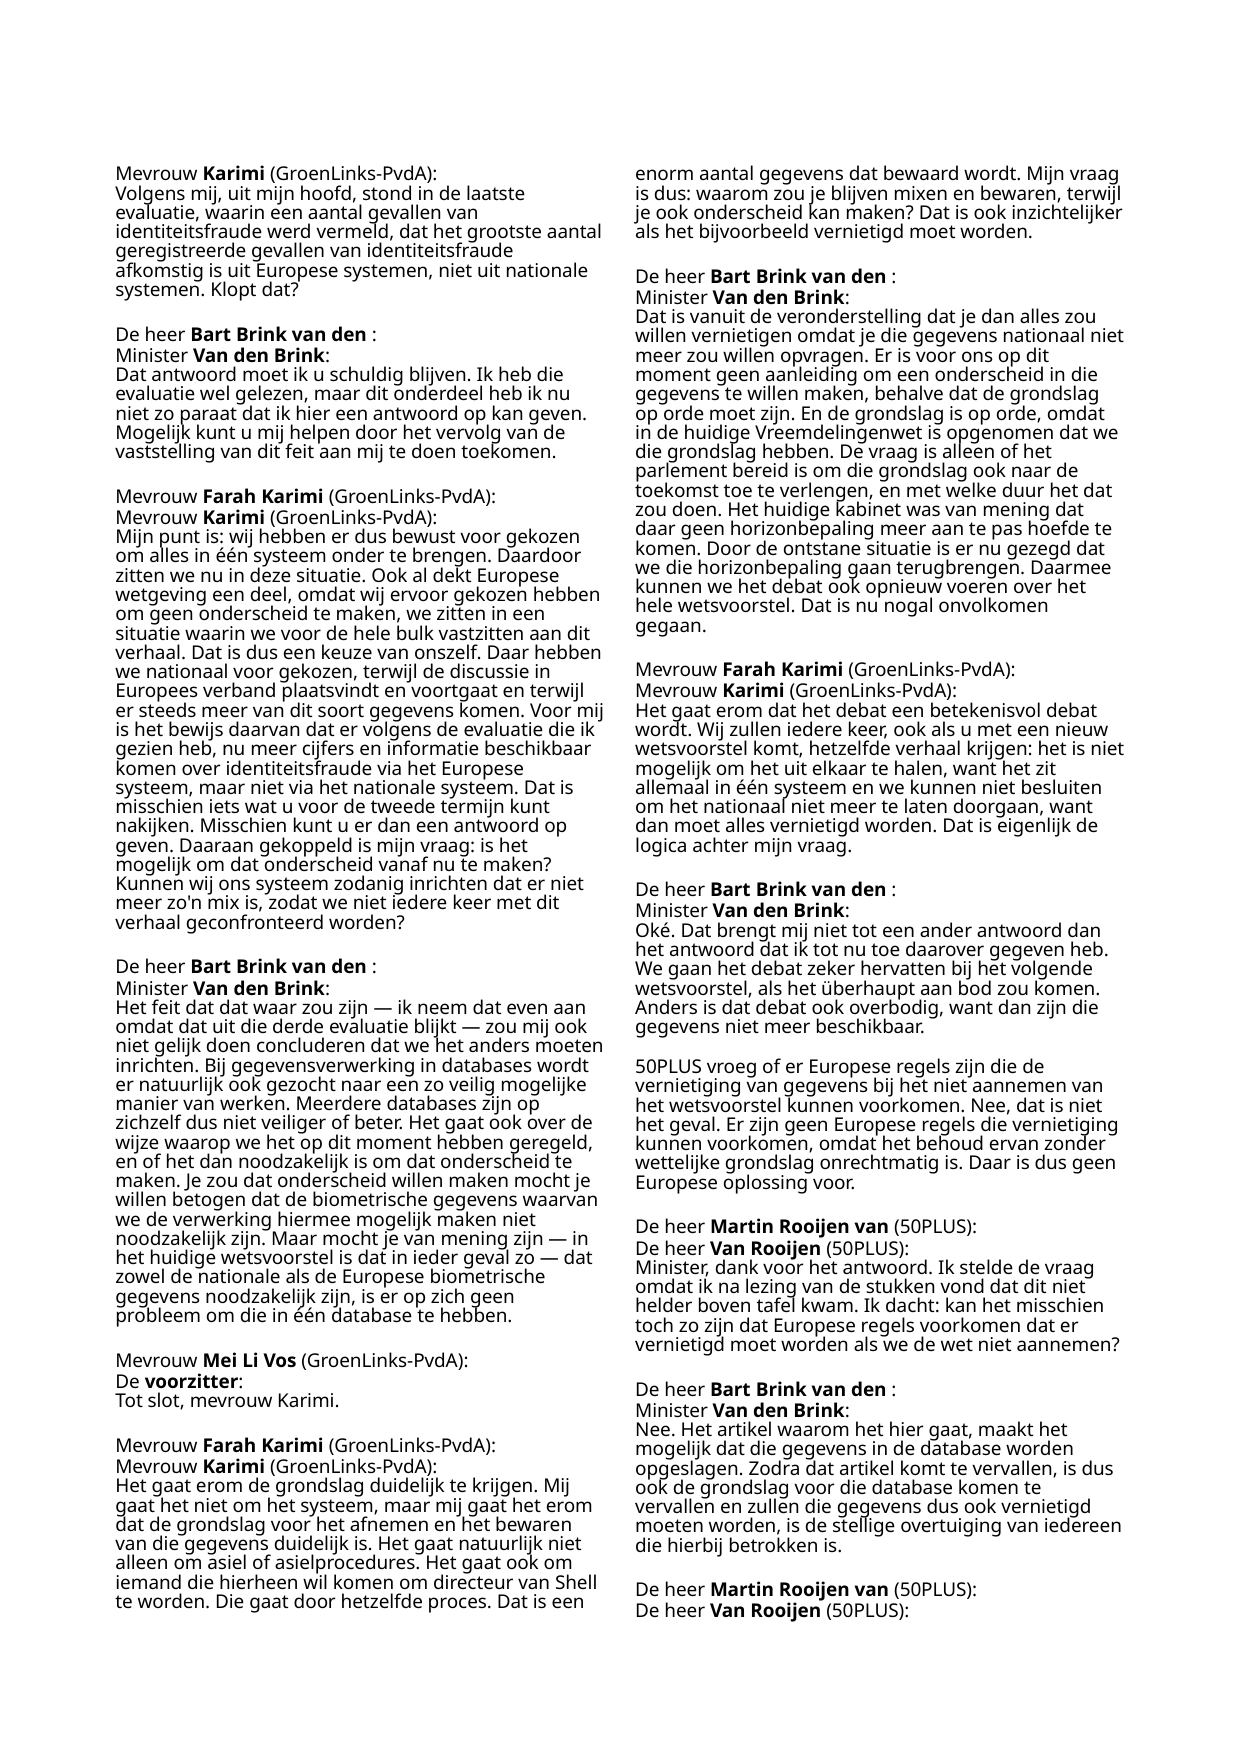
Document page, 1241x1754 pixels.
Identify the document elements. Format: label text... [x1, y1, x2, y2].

text Het gaat erom de grondslag duidelijk te krijgen. Mij gaat het niet om het systeem, maar mij gaat het erom dat de grondslag voor het afnemen en het bewaren van die gegevens duidelijk is. Het gaat natuurlijk niet alleen om asiel of asielprocedures. Het gaat ook om iemand die hierheen wil komen om directeur van Shell te worden. Die gaat door hetzelfde proces. Dat is een [115, 1477, 605, 1612]
text Mevrouw Karimi (GroenLinks-PvdA): [115, 509, 605, 528]
text Mijn punt is: wij hebben er dus bewust voor gekozen om alles in één systeem onder te brengen. Daardoor zitten we nu in deze situatie. Ook al dekt Europese wetgeving een deel, omdat wij ervoor gekozen hebben om geen onderscheid te maken, we zitten in een situatie waarin we voor de hele bulk vastzitten aan dit verhaal. Dat is dus een keuze van onszelf. Daar hebben we nationaal voor gekozen, terwijl de discussie in Europees verband plaatsvindt en voortgaat en terwijl er steeds meer van dit soort gegevens komen. Voor mij is het bewijs daarvan dat er volgens de evaluatie die ik gezien heb, nu meer cijfers en informatie beschikbaar komen over identiteitsfraude via het Europese systeem, maar niet via het nationale systeem. Dat is misschien iets wat u voor de tweede termijn kunt nakijken. Misschien kunt u er dan een antwoord op geven. Daaraan gekoppeld is mijn vraag: is het mogelijk om dat onderscheid vanaf nu te maken? Kunnen wij ons systeem zodanig inrichten dat er niet meer zo'n mix is, zodat we niet iedere keer met dit verhaal geconfronteerd worden? [115, 528, 605, 933]
text De heer Bart Brink van den : [635, 263, 1125, 289]
text Minister Van den Brink: [635, 1402, 1125, 1421]
text Volgens mij, uit mijn hoofd, stond in de laatste evaluatie, waarin een aantal gevallen van identiteitsfraude werd vermeld, dat het grootste aantal geregistreerde gevallen van identiteitsfraude afkomstig is uit Europese systemen, niet uit nationale systemen. Klopt dat? [115, 184, 605, 300]
text Mevrouw Karimi (GroenLinks-PvdA): [115, 165, 605, 184]
text Minister Van den Brink: [635, 902, 1125, 922]
text Mevrouw Farah Karimi (GroenLinks-PvdA): [115, 1432, 605, 1458]
text De heer Van Rooijen (50PLUS): [635, 1239, 1125, 1259]
text Mevrouw Karimi (GroenLinks-PvdA): [635, 682, 1125, 702]
text De heer Bart Brink van den : [115, 321, 605, 347]
text Dat antwoord moet ik u schuldig blijven. Ik heb die evaluatie wel gelezen, maar dit onderdeel heb ik nu niet zo paraat dat ik hier een antwoord op kan geven. Mogelijk kunt u mij helpen door het vervolg van de vaststelling van dit feit aan mij te doen toekomen. [115, 366, 605, 462]
text De heer Bart Brink van den : [115, 954, 605, 979]
text De heer Martin Rooijen van (50PLUS): [635, 1214, 1125, 1239]
text De heer Bart Brink van den : [635, 877, 1125, 902]
text Minister Van den Brink: [635, 289, 1125, 308]
text 50PLUS vroeg of er Europese regels zijn die de vernietiging van gegevens bij het niet aannemen van het wetsvoorstel kunnen voorkomen. Nee, dat is niet het geval. Er zijn geen Europese regels die vernietiging kunnen voorkomen, omdat het behoud ervan zonder wettelijke grondslag onrechtmatig is. Daar is dus geen Europese oplossing voor. [635, 1058, 1125, 1193]
text Minister Van den Brink: [115, 979, 605, 999]
text Minister Van den Brink: [115, 347, 605, 366]
text De heer Van Rooijen (50PLUS): [635, 1602, 1125, 1622]
text Nee. Het artikel waarom het hier gaat, maakt het mogelijk dat die gegevens in de database worden opgeslagen. Zodra dat artikel komt te vervallen, is dus ook de grondslag voor die database komen te vervallen en zullen die gegevens dus ook vernietigd moeten worden, is de stellige overtuiging van iedereen die hierbij betrokken is. [635, 1421, 1125, 1556]
text Oké. Dat brengt mij niet tot een ander antwoord dan het antwoord dat ik tot nu toe daarover gegeven heb. We gaan het debat zeker hervatten bij het volgende wetsvoorstel, als het überhaupt aan bod zou komen. Anders is dat debat ook overbodig, want dan zijn die gegevens niet meer beschikbaar. [635, 922, 1125, 1037]
text De heer Martin Rooijen van (50PLUS): [635, 1577, 1125, 1602]
text Tot slot, mevrouw Karimi. [115, 1392, 605, 1411]
text Mevrouw Farah Karimi (GroenLinks-PvdA): [115, 483, 605, 509]
text Mevrouw Farah Karimi (GroenLinks-PvdA): [635, 657, 1125, 682]
text Mevrouw Mei Li Vos (GroenLinks-PvdA): [115, 1347, 605, 1373]
text Het gaat erom dat het debat een betekenisvol debat wordt. Wij zullen iedere keer, ook als u met een nieuw wetsvoorstel komt, hetzelfde verhaal krijgen: het is niet mogelijk om het uit elkaar te halen, want het zit allemaal in één systeem en we kunnen niet besluiten om het nationaal niet meer te laten doorgaan, want dan moet alles vernietigd worden. Dat is eigenlijk de logica achter mijn vraag. [635, 702, 1125, 856]
text Mevrouw Karimi (GroenLinks-PvdA): [115, 1458, 605, 1477]
text enorm aantal gegevens dat bewaard wordt. Mijn vraag is dus: waarom zou je blijven mixen en bewaren, terwijl je ook onderscheid kan maken? Dat is ook inzichtelijker als het bijvoorbeeld vernietigd moet worden. [635, 165, 1125, 242]
text De voorzitter: [115, 1373, 605, 1392]
text Minister, dank voor het antwoord. Ik stelde de vraag omdat ik na lezing van de stukken vond dat dit niet helder boven tafel kwam. Ik dacht: kan het misschien toch zo zijn dat Europese regels voorkomen dat er vernietigd moet worden als we de wet niet aannemen? [635, 1259, 1125, 1355]
text De heer Bart Brink van den : [635, 1376, 1125, 1402]
text Dat is vanuit de veronderstelling dat je dan alles zou willen vernietigen omdat je die gegevens nationaal niet meer zou willen opvragen. Er is voor ons op dit moment geen aanleiding om een onderscheid in die gegevens te willen maken, behalve dat de grondslag op orde moet zijn. En de grondslag is op orde, omdat in de huidige Vreemdelingenwet is opgenomen dat we die grondslag hebben. De vraag is alleen of het parlement bereid is om die grondslag ook naar de toekomst toe te verlengen, en met welke duur het dat zou doen. Het huidige kabinet was van mening dat daar geen horizonbepaling meer aan te pas hoefde te komen. Door de ontstane situatie is er nu gezegd dat we die horizonbepaling gaan terugbrengen. Daarmee kunnen we het debat ook opnieuw voeren over het hele wetsvoorstel. Dat is nu nogal onvolkomen gegaan. [635, 308, 1125, 636]
text Het feit dat dat waar zou zijn — ik neem dat even aan omdat dat uit die derde evaluatie blijkt — zou mij ook niet gelijk doen concluderen dat we het anders moeten inrichten. Bij gegevensverwerking in databases wordt er natuurlijk ook gezocht naar een zo veilig mogelijke manier van werken. Meerdere databases zijn op zichzelf dus niet veiliger of beter. Het gaat ook over de wijze waarop we het op dit moment hebben geregeld, en of het dan noodzakelijk is om dat onderscheid te maken. Je zou dat onderscheid willen maken mocht je willen betogen dat de biometrische gegevens waarvan we de verwerking hiermee mogelijk maken niet noodzakelijk zijn. Maar mocht je van mening zijn — in het huidige wetsvoorstel is dat in ieder geval zo — dat zowel de nationale als de Europese biometrische gegevens noodzakelijk zijn, is er op zich geen probleem om die in één database te hebben. [115, 999, 605, 1326]
